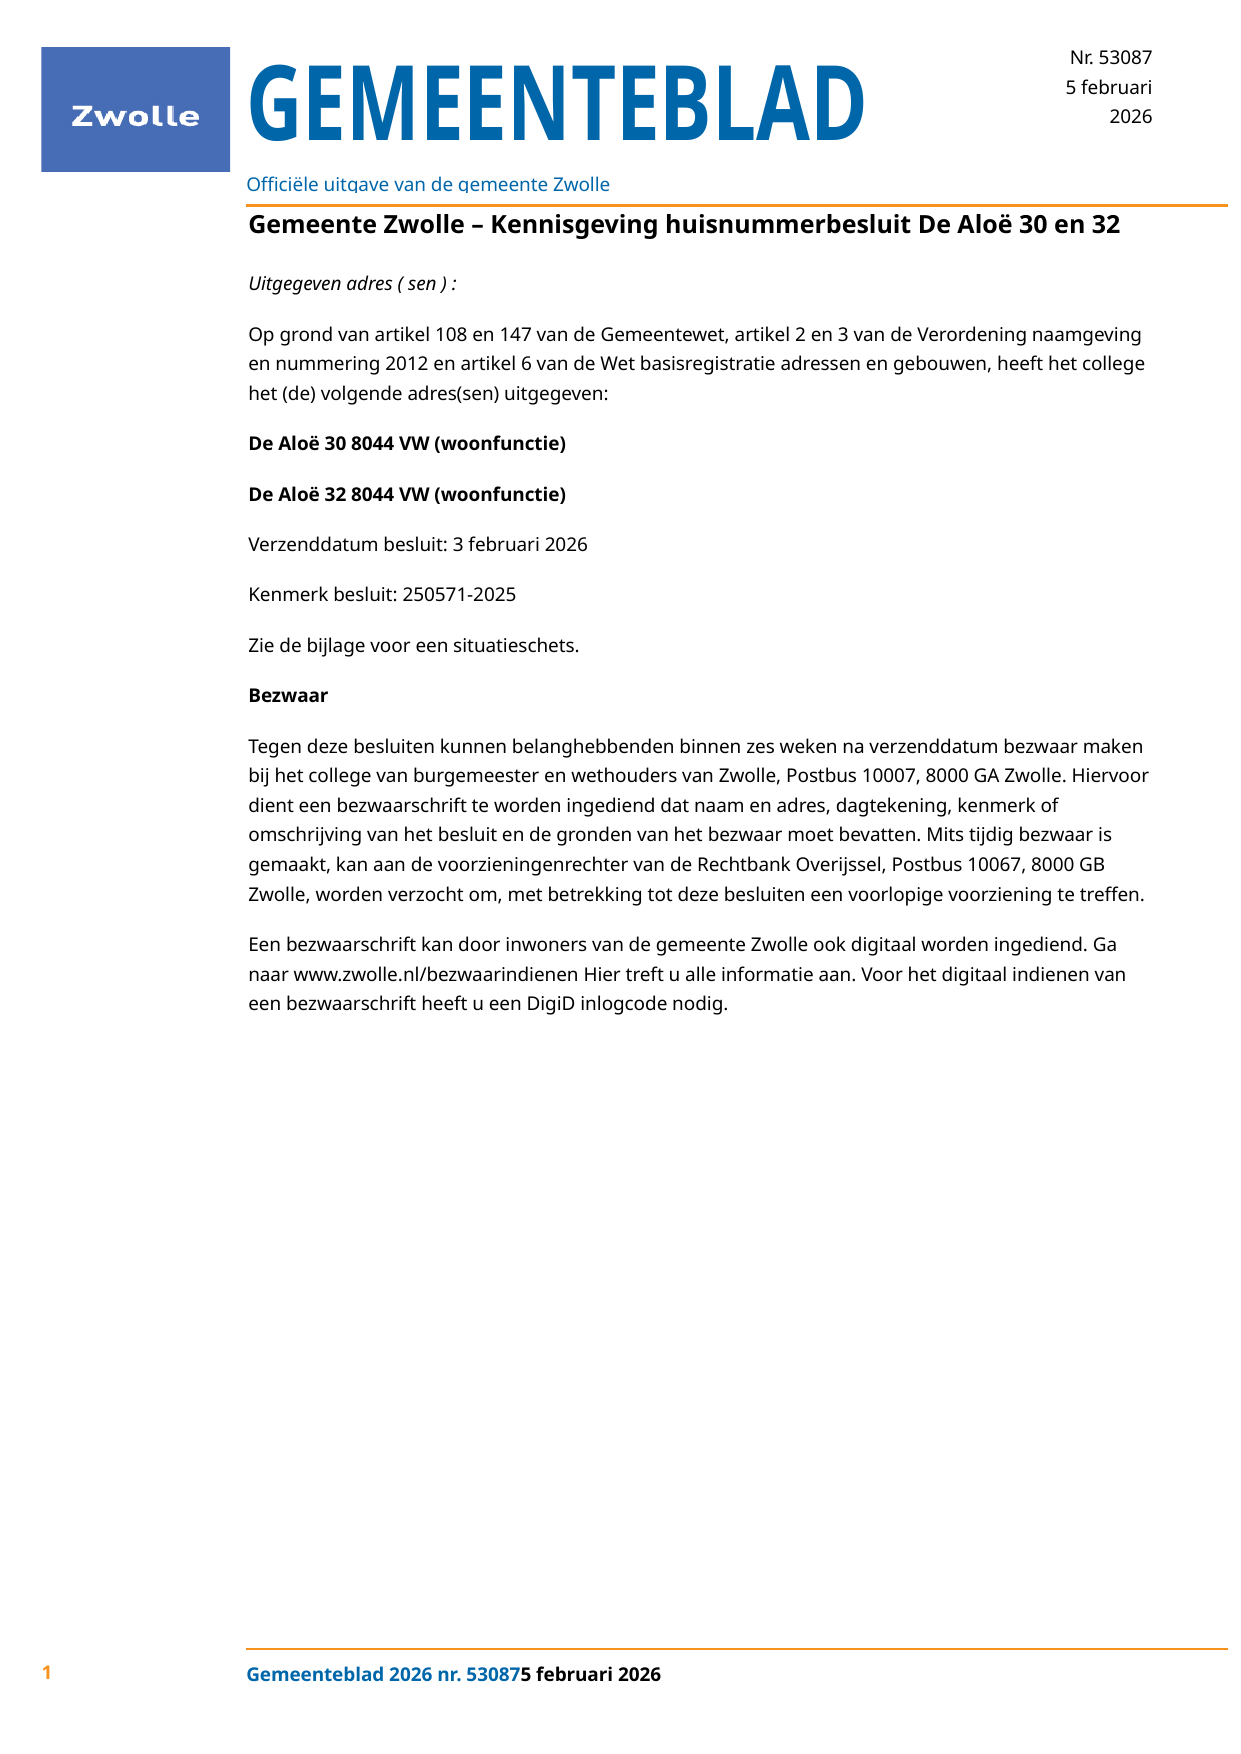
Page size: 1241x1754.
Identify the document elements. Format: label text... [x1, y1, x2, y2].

text Een bezwaarschrift kan door inwoners van de gemeente Zwolle ook digitaal worden ingediend. Ga naar www.zwolle.nl/bezwaarindienen Hier treft u alle informatie aan. Voor het digitaal indienen van een bezwaarschrift heeft u een DigiD inlogcode nodig. [248, 931, 1152, 1016]
text Tegen deze besluiten kunnen belanghebbenden binnen zes weken na verzenddatum bezwaar maken bij het college van burgemeester en wethouders van Zwolle, Postbus 10007, 8000 GA Zwolle. Hiervoor dient een bezwaarschrift te worden ingediend dat naam en adres, dagtekening, kenmerk of omschrijving van het besluit en de gronden van het bezwaar moet bevatten. Mits tijdig bezwaar is gemaakt, kan aan de voorzieningenrechter van de Rechtbank Overijssel, Postbus 10067, 8000 GB Zwolle, worden verzocht om, met betrekking tot deze besluiten een voorlopige voorziening te treffen. [248, 733, 1152, 906]
text Uitgegeven adres ( sen ) : [248, 270, 1152, 296]
text De Aloë 30 8044 VW (woonfunctie) [248, 430, 1152, 456]
text Bezwaar [248, 682, 1152, 708]
text Gemeente Zwolle – Kennisgeving huisnummerbesluit De Aloë 30 en 32 [248, 207, 1152, 241]
text Zie de bijlage voor een situatieschets. [248, 632, 1152, 658]
text Kenmerk besluit: 250571-2025 [248, 582, 1152, 607]
text De Aloë 32 8044 VW (woonfunctie) [248, 481, 1152, 506]
picture [41, 47, 231, 172]
text Op grond van artikel 108 en 147 van de Gemeentewet, artikel 2 en 3 van de Verordening naamgeving en nummering 2012 en artikel 6 van de Wet basisregistratie adressen en gebouwen, heeft het college het (de) volgende adres(sen) uitgegeven: [248, 321, 1152, 406]
text Verzenddatum besluit: 3 februari 2026 [248, 531, 1152, 557]
